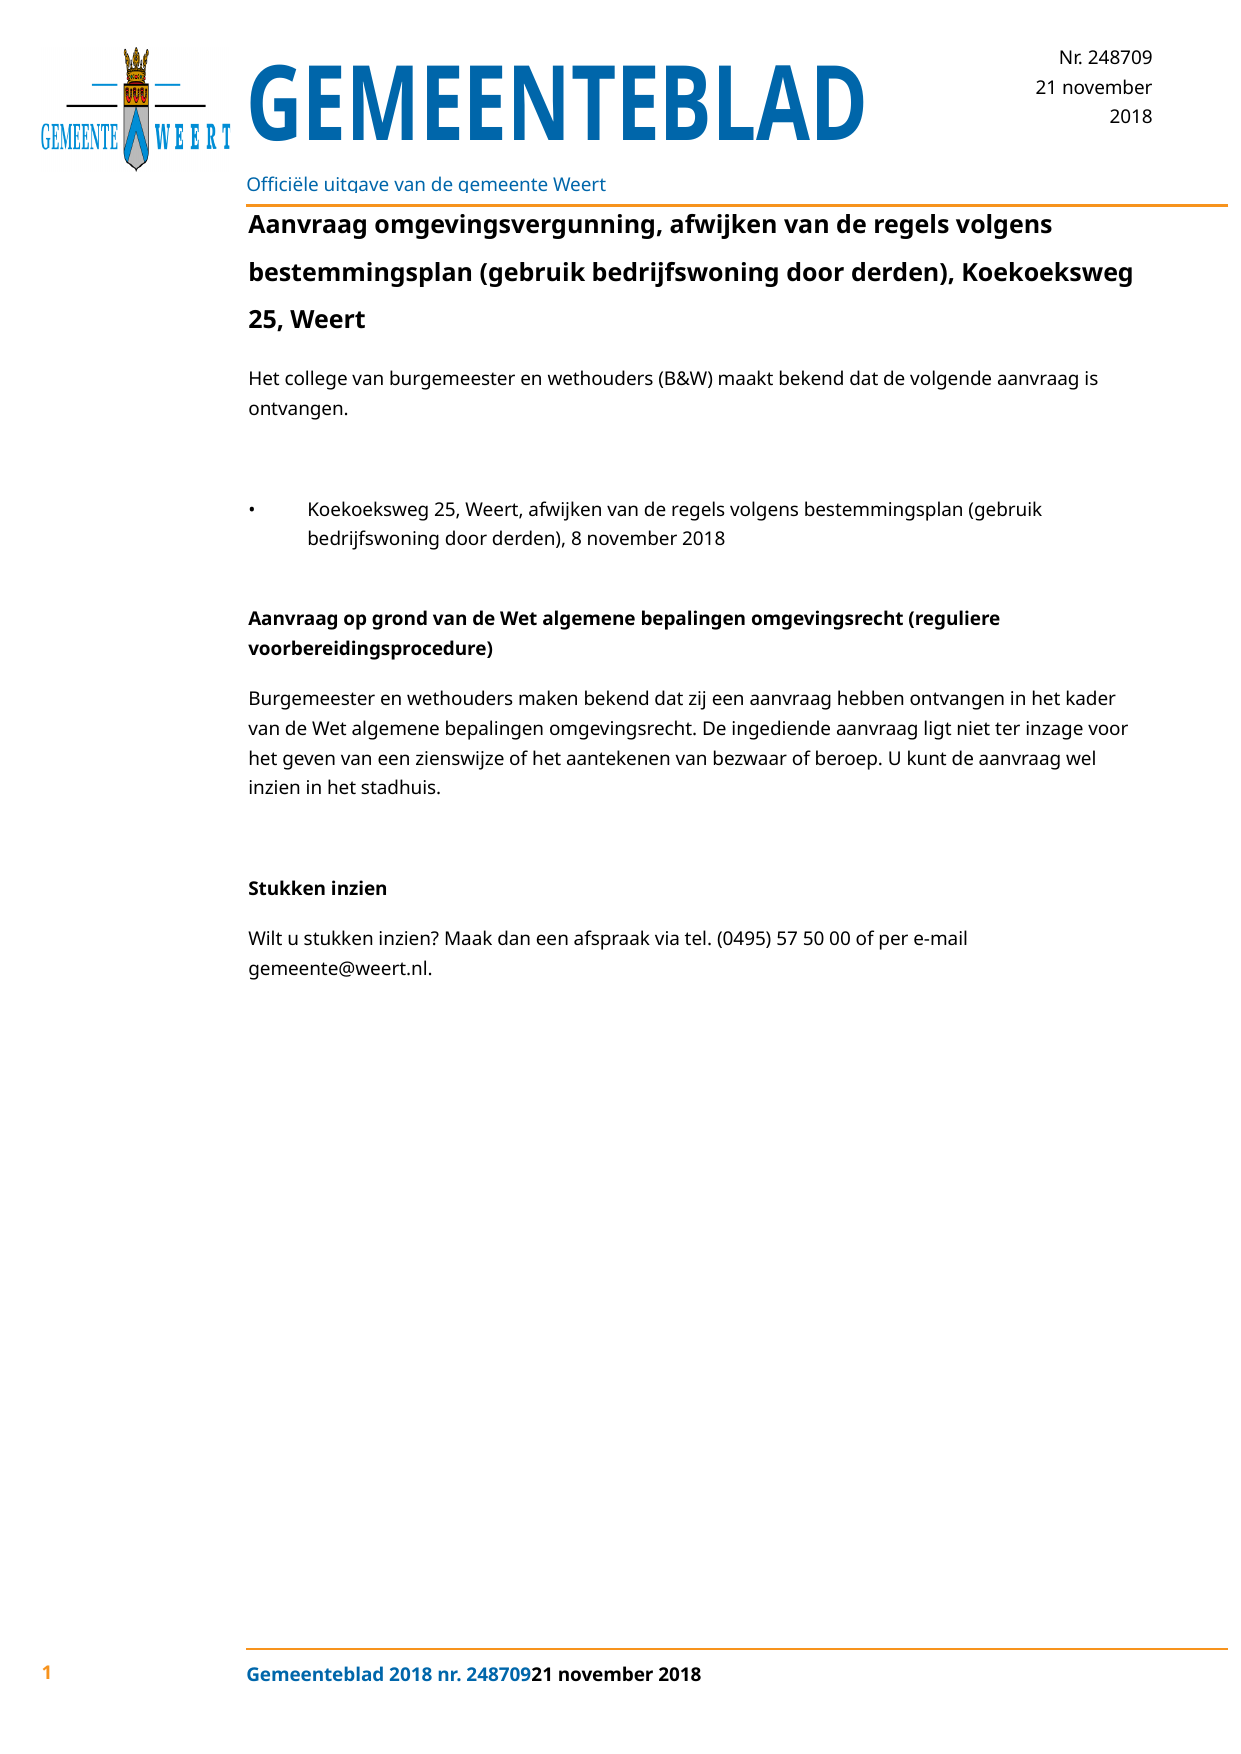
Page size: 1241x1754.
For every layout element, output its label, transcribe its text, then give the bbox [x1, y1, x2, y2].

list Koekoeksweg 25, Weert, afwijken van de regels volgens bestemmingsplan (gebruik bedrijfswoning door derden), 8 november 2018 [248, 496, 1152, 551]
text Wilt u stukken inzien? Maak dan een afspraak via tel. (0495) 57 50 00 of per e-mail gemeente@weert.nl. [248, 926, 1152, 981]
picture [41, 47, 231, 172]
text Het college van burgemeester en wethouders (B&W) maakt bekend dat de volgende aanvraag is ontvangen. [248, 366, 1152, 421]
text Burgemeester en wethouders maken bekend dat zij een aanvraag hebben ontvangen in het kader van de Wet algemene bepalingen omgevingsrecht. De ingediende aanvraag ligt niet ter inzage voor het geven van een zienswijze of het aantekenen van bezwaar of beroep. U kunt de aanvraag wel inzien in het stadhuis. [248, 686, 1152, 800]
text Aanvraag omgevingsvergunning, afwijken van de regels volgens bestemmingsplan (gebruik bedrijfswoning door derden), Koekoeksweg 25, Weert [248, 207, 1152, 336]
text Aanvraag op grond van de Wet algemene bepalingen omgevingsrecht (reguliere voorbereidingsprocedure) [248, 606, 1152, 661]
text Stukken inzien [248, 875, 1152, 901]
